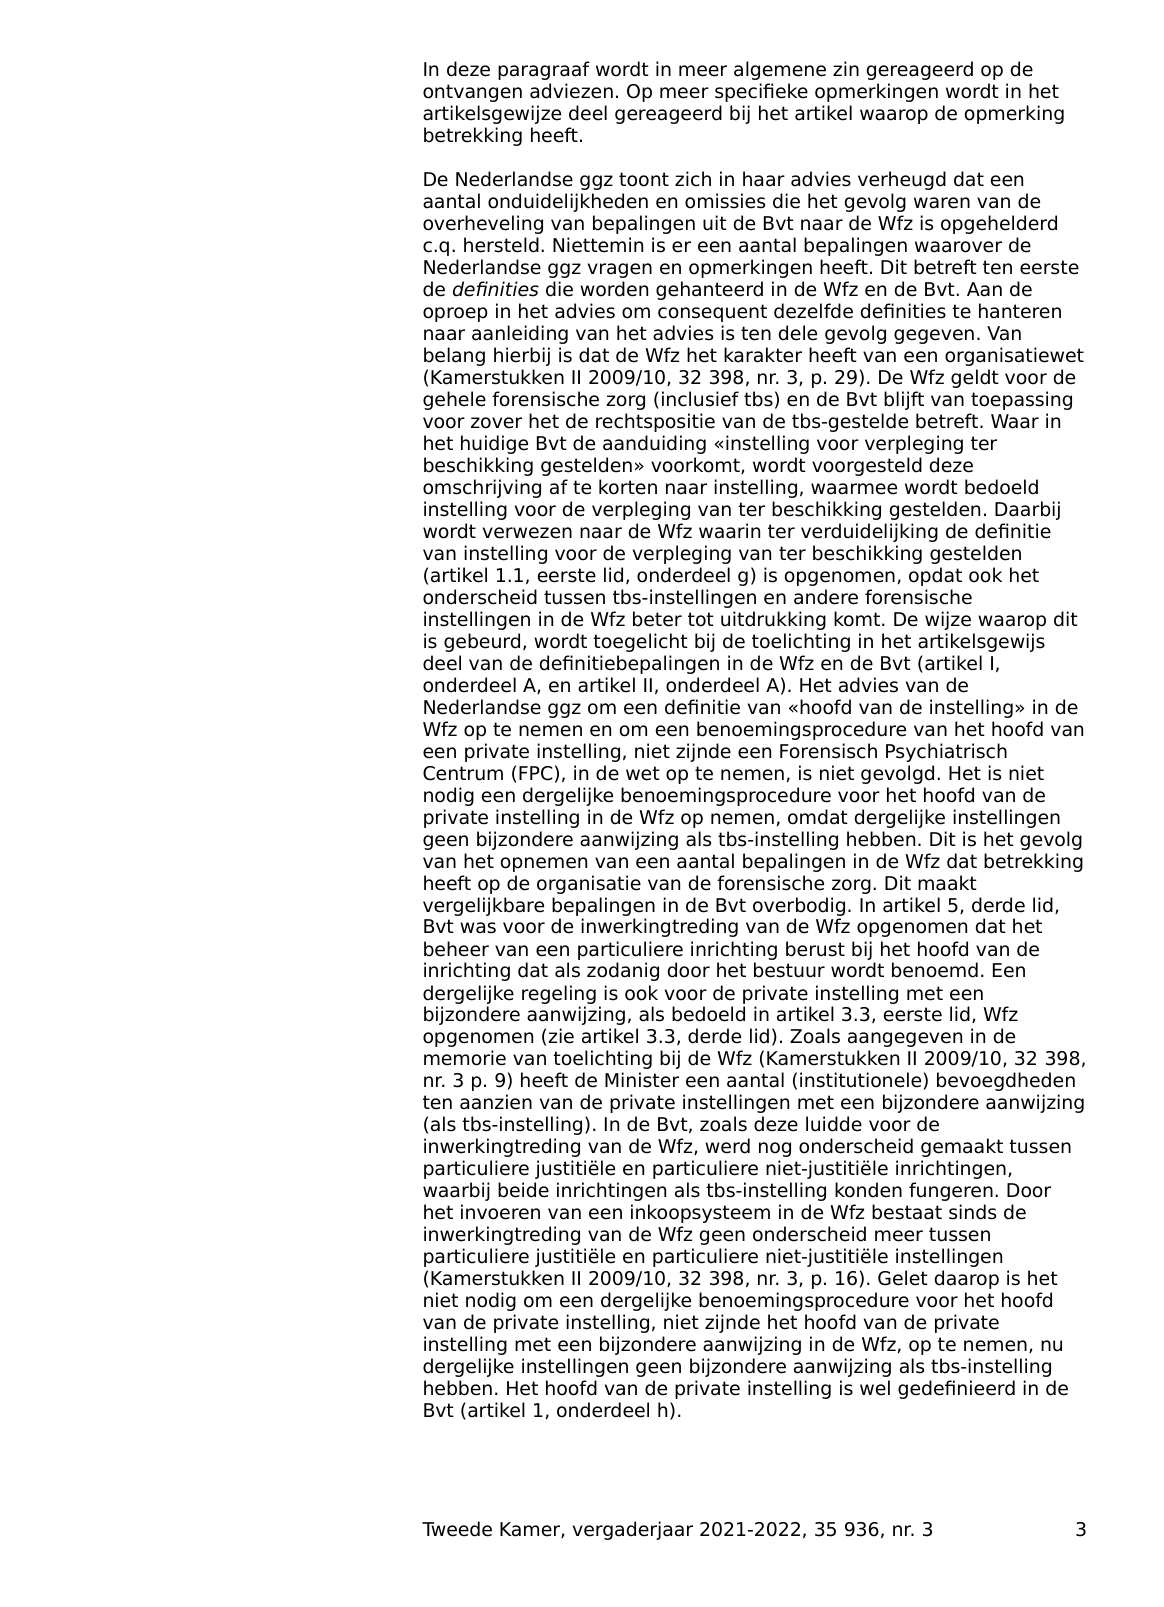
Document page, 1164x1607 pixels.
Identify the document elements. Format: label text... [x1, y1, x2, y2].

text In deze paragraaf wordt in meer algemene zin gereageerd op de ontvangen adviezen. Op meer specifieke opmerkingen wordt in het artikelsgewijze deel gereageerd bij het artikel waarop de opmerking betrekking heeft. [422, 59, 1087, 147]
text De Nederlandse ggz toont zich in haar advies verheugd dat een aantal onduidelijkheden en omissies die het gevolg waren van de overheveling van bepalingen uit de Bvt naar de Wfz is opgehelderd c.q. hersteld. Niettemin is er een aantal bepalingen waarover de Nederlandse ggz vragen en opmerkingen heeft. Dit betreft ten eerste de definities die worden gehanteerd in de Wfz en de Bvt. Aan de oproep in het advies om consequent dezelfde definities te hanteren naar aanleiding van het advies is ten dele gevolg gegeven. Van belang hierbij is dat de Wfz het karakter heeft van een organisatiewet (Kamerstukken II 2009/10, 32 398, nr. 3, p. 29). De Wfz geldt voor de gehele forensische zorg (inclusief tbs) en de Bvt blijft van toepassing voor zover het de rechtspositie van de tbs-gestelde betreft. Waar in het huidige Bvt de aanduiding «instelling voor verpleging ter beschikking gestelden» voorkomt, wordt voorgesteld deze omschrijving af te korten naar instelling, waarmee wordt bedoeld instelling voor de verpleging van ter beschikking gestelden. Daarbij wordt verwezen naar de Wfz waarin ter verduidelijking de definitie van instelling voor de verpleging van ter beschikking gestelden (artikel 1.1, eerste lid, onderdeel g) is opgenomen, opdat ook het onderscheid tussen tbs-instellingen en andere forensische instellingen in de Wfz beter tot uitdrukking komt. De wijze waarop dit is gebeurd, wordt toegelicht bij de toelichting in het artikelsgewijs deel van de definitiebepalingen in de Wfz en de Bvt (artikel I, onderdeel A, en artikel II, onderdeel A). Het advies van de Nederlandse ggz om een definitie van «hoofd van de instelling» in de Wfz op te nemen en om een benoemingsprocedure van het hoofd van een private instelling, niet zijnde een Forensisch Psychiatrisch Centrum (FPC), in de wet op te nemen, is niet gevolgd. Het is niet nodig een dergelijke benoemingsprocedure voor het hoofd van de private instelling in de Wfz op nemen, omdat dergelijke instellingen geen bijzondere aanwijzing als tbs-instelling hebben. Dit is het gevolg van het opnemen van een aantal bepalingen in de Wfz dat betrekking heeft op de organisatie van de forensische zorg. Dit maakt vergelijkbare bepalingen in de Bvt overbodig. In artikel 5, derde lid, Bvt was voor de inwerkingtreding van de Wfz opgenomen dat het beheer van een particuliere inrichting berust bij het hoofd van de inrichting dat als zodanig door het bestuur wordt benoemd. Een dergelijke regeling is ook voor de private instelling met een bijzondere aanwijzing, als bedoeld in artikel 3.3, eerste lid, Wfz opgenomen (zie artikel 3.3, derde lid). Zoals aangegeven in de memorie van toelichting bij de Wfz (Kamerstukken II 2009/10, 32 398, nr. 3 p. 9) heeft de Minister een aantal (institutionele) bevoegdheden ten aanzien van de private instellingen met een bijzondere aanwijzing (als tbs-instelling). In de Bvt, zoals deze luidde voor de inwerkingtreding van de Wfz, werd nog onderscheid gemaakt tussen particuliere justitiële en particuliere niet-justitiële inrichtingen, waarbij beide inrichtingen als tbs-instelling konden fungeren. Door het invoeren van een inkoopsysteem in de Wfz bestaat sinds de inwerkingtreding van de Wfz geen onderscheid meer tussen particuliere justitiële en particuliere niet-justitiële instellingen (Kamerstukken II 2009/10, 32 398, nr. 3, p. 16). Gelet daarop is het niet nodig om een dergelijke benoemingsprocedure voor het hoofd van de private instelling, niet zijnde het hoofd van de private instelling met een bijzondere aanwijzing in de Wfz, op te nemen, nu dergelijke instellingen geen bijzondere aanwijzing als tbs-instelling hebben. Het hoofd van de private instelling is wel gedefinieerd in de Bvt (artikel 1, onderdeel h). [422, 169, 1087, 1422]
